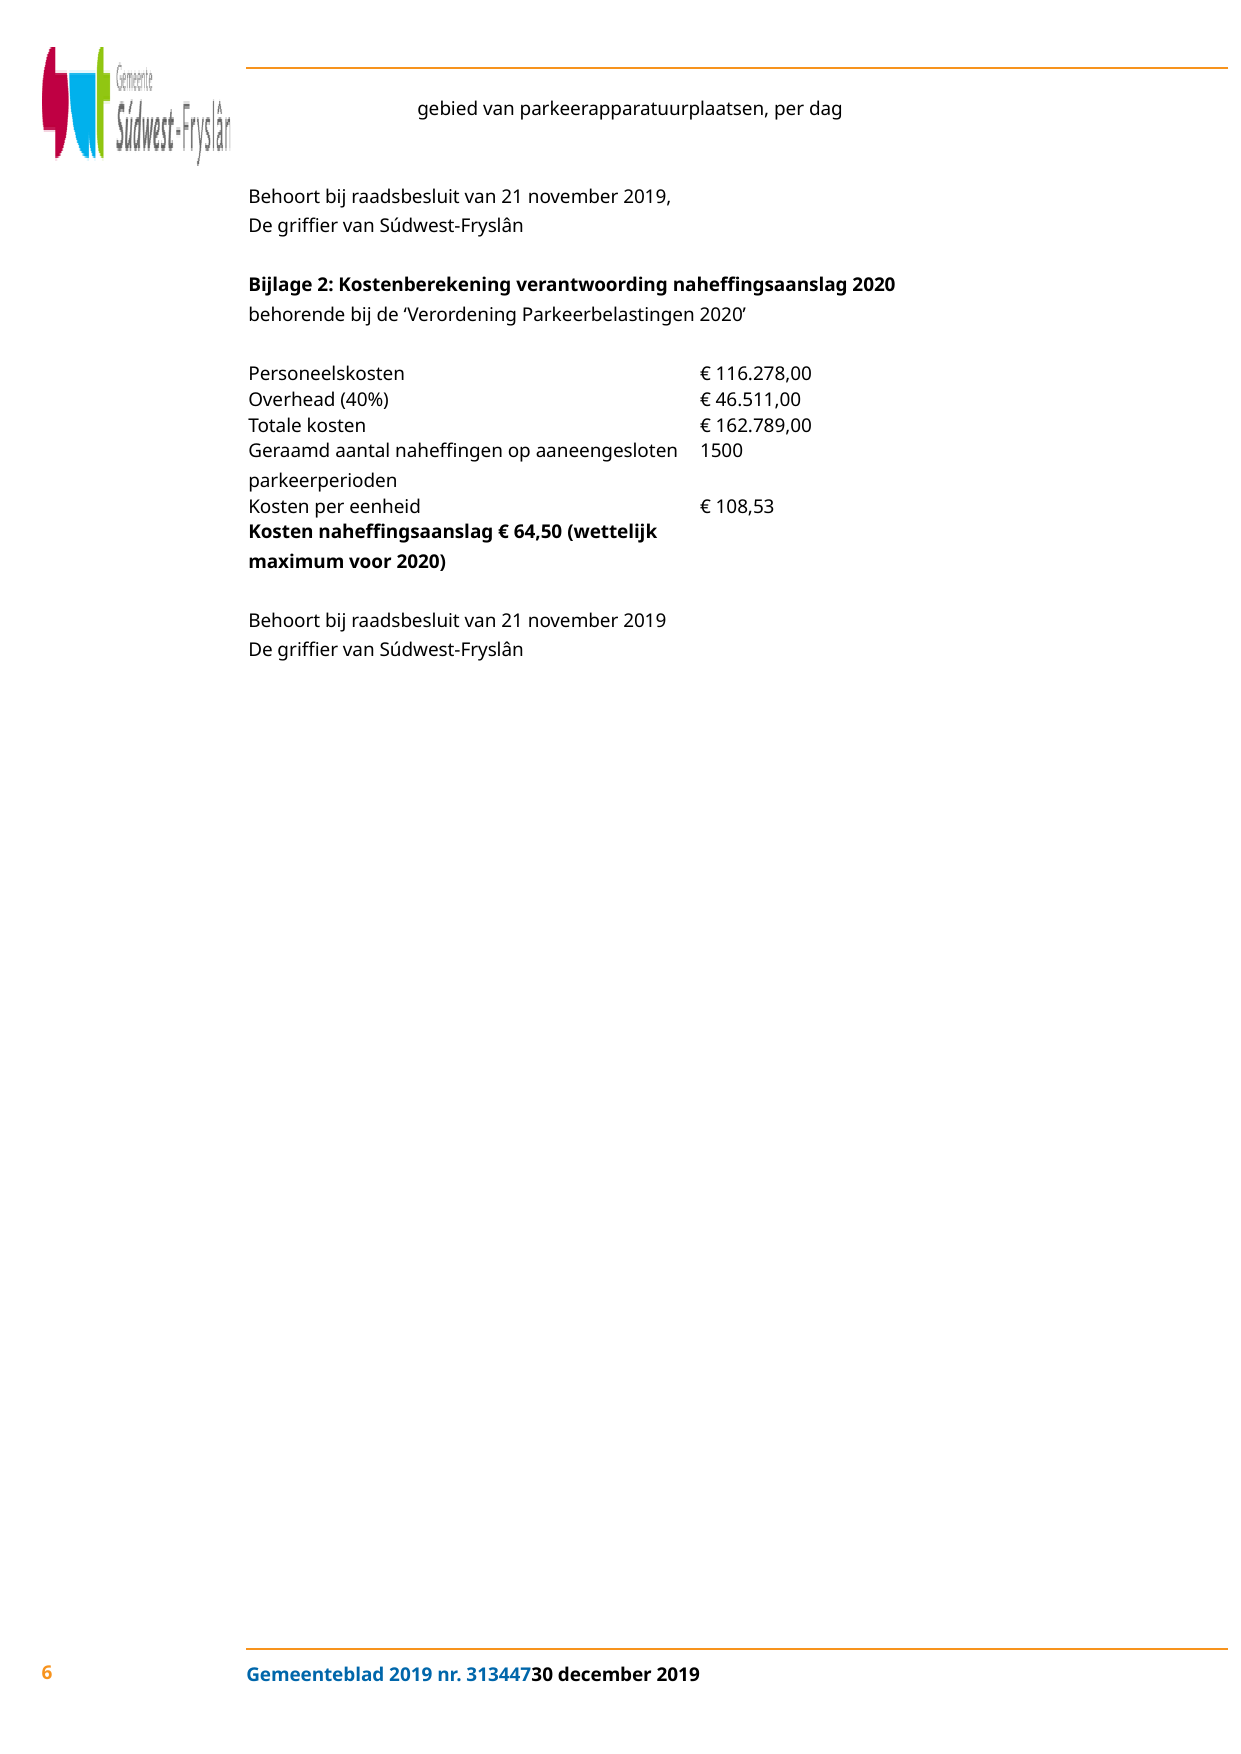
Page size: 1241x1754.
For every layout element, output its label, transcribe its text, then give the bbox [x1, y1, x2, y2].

table_cell € 162.789,00 [700, 412, 1152, 438]
text behorende bij de ‘Verordening Parkeerbelastingen 2020’ [248, 301, 1152, 327]
table_cell Geraamd aantal naheffingen op aaneengesloten parkeerperioden [248, 438, 700, 493]
text De griffier van Súdwest-Fryslân [248, 212, 1152, 238]
table_header € 116.278,00 [700, 361, 1152, 386]
table_cell [248, 95, 417, 121]
text De griffier van Súdwest-Fryslân [248, 636, 1152, 662]
table_cell € 108,53 [700, 493, 1152, 519]
table_cell [983, 95, 1152, 121]
text Behoort bij raadsbesluit van 21 november 2019 [248, 607, 1152, 633]
text Bijlage 2: Kostenberekening verantwoording naheffingsaanslag 2020 [248, 272, 1152, 297]
text Behoort bij raadsbesluit van 21 november 2019, [248, 183, 1152, 209]
table_cell Kosten naheffingsaanslag € 64,50 (wettelijk maximum voor 2020) [248, 519, 700, 574]
table_header Personeelskosten [248, 361, 700, 386]
table_cell 1500 [700, 438, 1152, 493]
table_cell Overhead (40%) [248, 386, 700, 412]
table_cell gebied van parkeerapparatuurplaatsen, per dag [417, 95, 983, 121]
table_cell Totale kosten [248, 412, 700, 438]
table_cell € 46.511,00 [700, 386, 1152, 412]
picture [41, 47, 231, 172]
table_cell Kosten per eenheid [248, 493, 700, 519]
